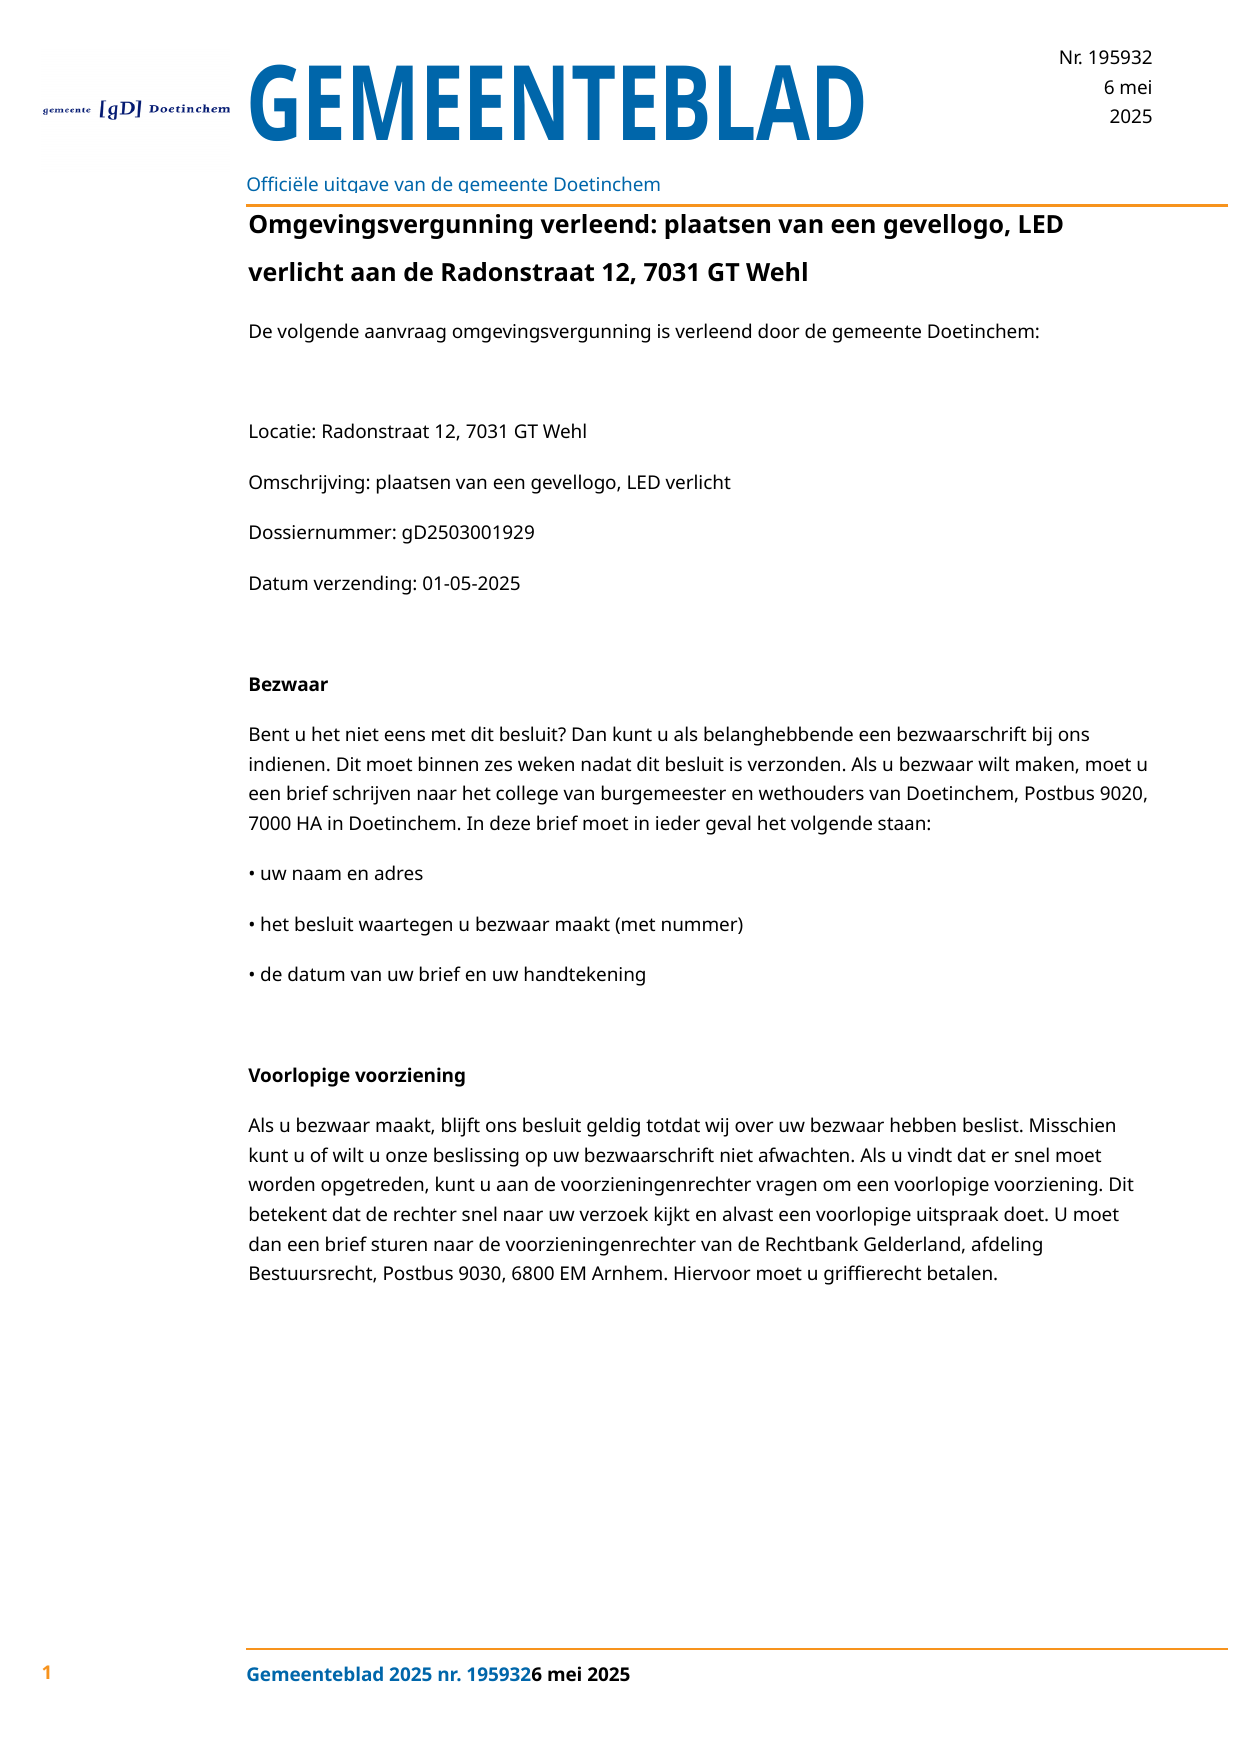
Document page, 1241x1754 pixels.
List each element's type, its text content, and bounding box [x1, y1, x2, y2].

text Omschrijving: plaatsen van een gevellogo, LED verlicht [248, 469, 1152, 495]
text Datum verzending: 01-05-2025 [248, 570, 1152, 596]
picture [41, 47, 231, 172]
text • het besluit waartegen u bezwaar maakt (met nummer) [248, 911, 1152, 937]
text Dossiernummer: gD2503001929 [248, 519, 1152, 545]
text • de datum van uw brief en uw handtekening [248, 961, 1152, 987]
text De volgende aanvraag omgevingsvergunning is verleend door de gemeente Doetinchem: [248, 318, 1152, 344]
text Locatie: Radonstraat 12, 7031 GT Wehl [248, 419, 1152, 444]
text Omgevingsvergunning verleend: plaatsen van een gevellogo, LED verlicht aan de Radonstraat 12, 7031 GT Wehl [248, 207, 1152, 288]
text Bezwaar [248, 671, 1152, 697]
text • uw naam en adres [248, 860, 1152, 886]
text Voorlopige voorziening [248, 1062, 1152, 1088]
text Als u bezwaar maakt, blijft ons besluit geldig totdat wij over uw bezwaar hebben beslist. Misschien kunt u of wilt u onze beslissing op uw bezwaarschrift niet afwachten. Als u vindt dat er snel moet worden opgetreden, kunt u aan de voorzieningenrechter vragen om een voorlopige voorziening. Dit betekent dat de rechter snel naar uw verzoek kijkt en alvast een voorlopige uitspraak doet. U moet dan een brief sturen naar de voorzieningenrechter van de Rechtbank Gelderland, afdeling Bestuursrecht, Postbus 9030, 6800 EM Arnhem. Hiervoor moet u griffierecht betalen. [248, 1112, 1152, 1286]
text Bent u het niet eens met dit besluit? Dan kunt u als belanghebbende een bezwaarschrift bij ons indienen. Dit moet binnen zes weken nadat dit besluit is verzonden. Als u bezwaar wilt maken, moet u een brief schrijven naar het college van burgemeester en wethouders van Doetinchem, Postbus 9020, 7000 HA in Doetinchem. In deze brief moet in ieder geval het volgende staan: [248, 721, 1152, 836]
